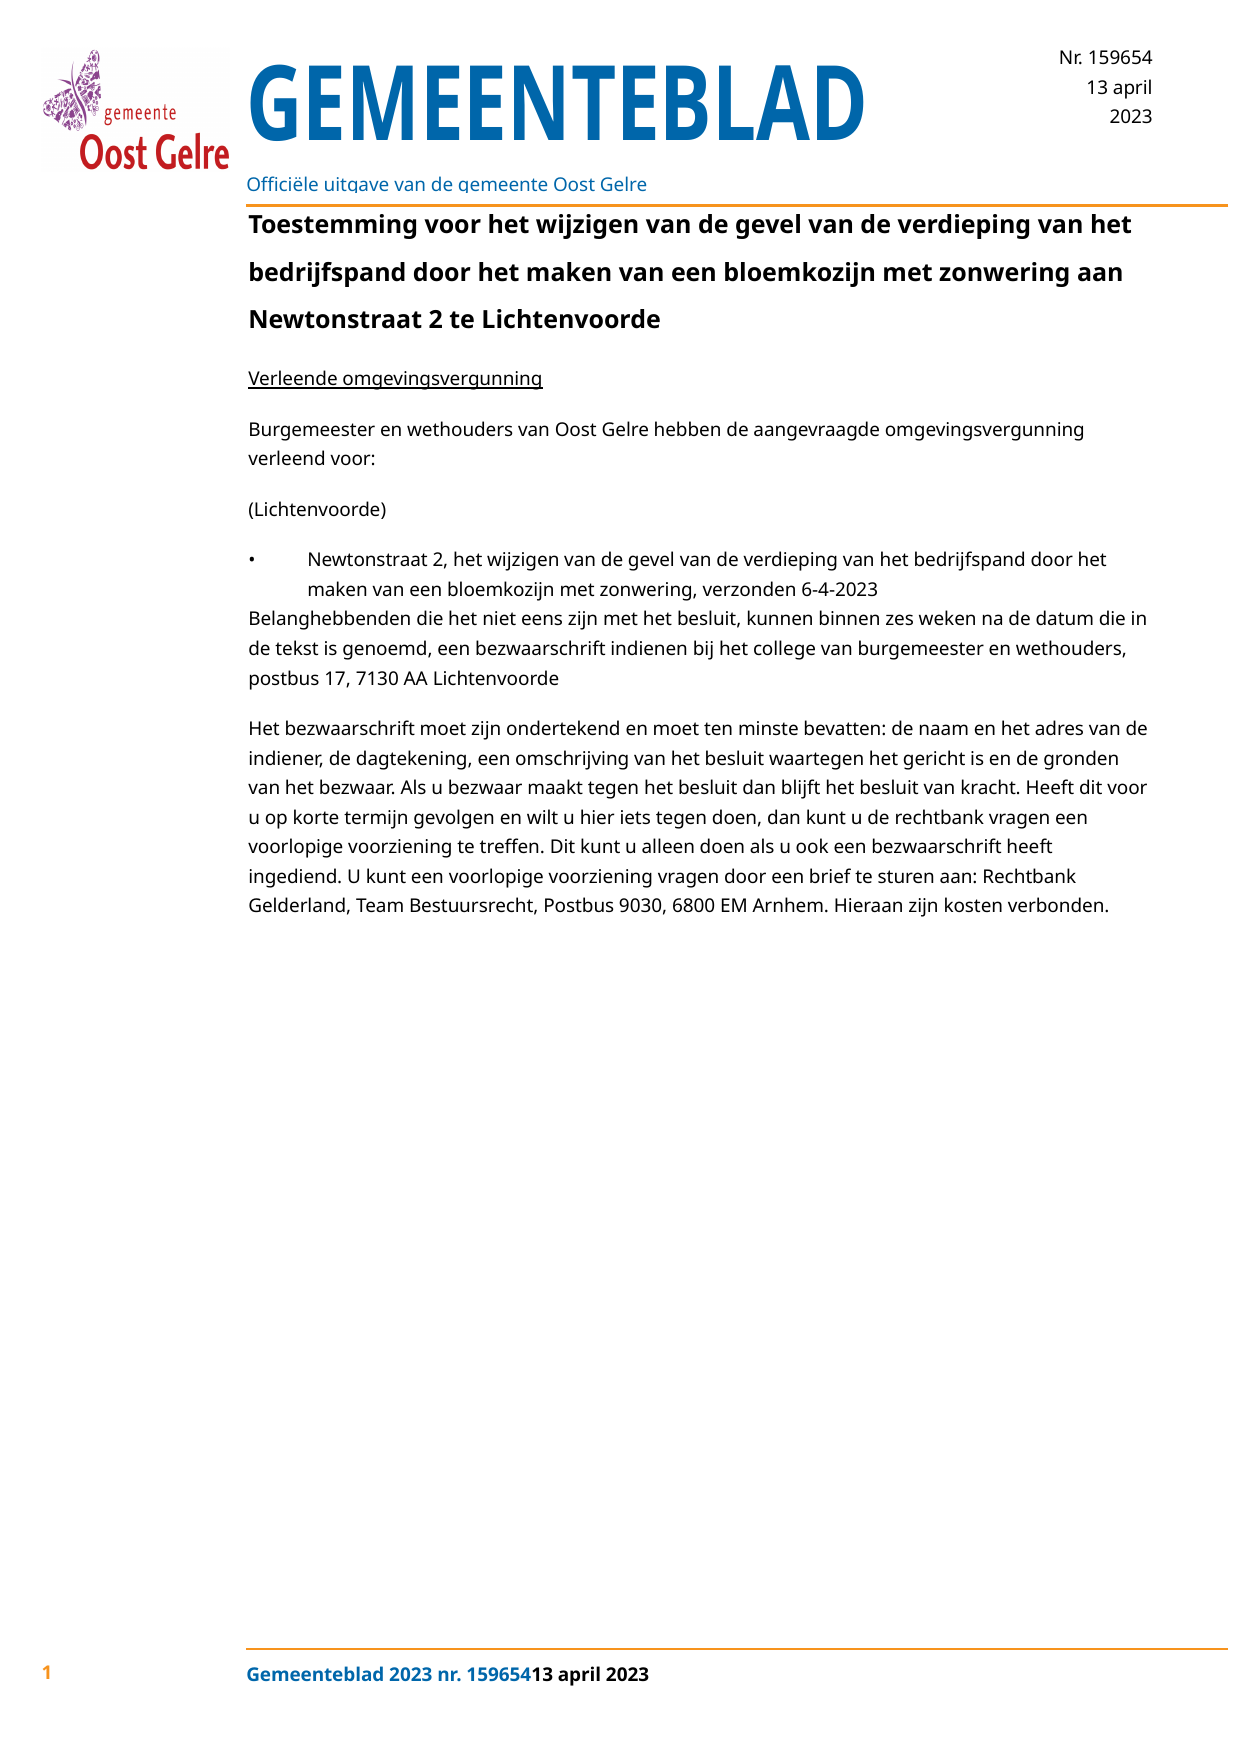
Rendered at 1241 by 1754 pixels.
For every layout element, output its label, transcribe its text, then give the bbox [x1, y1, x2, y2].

text (Lichtenvoorde) [248, 496, 1152, 522]
text Burgemeester en wethouders van Oost Gelre hebben de aangevraagde omgevingsvergunning verleend voor: [248, 416, 1152, 471]
picture [41, 47, 231, 172]
text Het bezwaarschrift moet zijn ondertekend en moet ten minste bevatten: de naam en het adres van de indiener, de dagtekening, een omschrijving van het besluit waartegen het gericht is en de gronden van het bezwaar. Als u bezwaar maakt tegen het besluit dan blijft het besluit van kracht. Heeft dit voor u op korte termijn gevolgen en wilt u hier iets tegen doen, dan kunt u de rechtbank vragen een voorlopige voorziening te treffen. Dit kunt u alleen doen als u ook een bezwaarschrift heeft ingediend. U kunt een voorlopige voorziening vragen door een brief te sturen aan: Rechtbank Gelderland, Team Bestuursrecht, Postbus 9030, 6800 EM Arnhem. Hieraan zijn kosten verbonden. [248, 715, 1152, 918]
text Verleende omgevingsvergunning [248, 366, 1152, 391]
list Newtonstraat 2, het wijzigen van de gevel van de verdieping van het bedrijfspand door het maken van een bloemkozijn met zonwering, verzonden 6-4-2023 [248, 546, 1152, 602]
text Belanghebbenden die het niet eens zijn met het besluit, kunnen binnen zes weken na de datum die in de tekst is genoemd, een bezwaarschrift indienen bij het college van burgemeester en wethouders, postbus 17, 7130 AA Lichtenvoorde [248, 606, 1152, 690]
text Toestemming voor het wijzigen van de gevel van de verdieping van het bedrijfspand door het maken van een bloemkozijn met zonwering aan Newtonstraat 2 te Lichtenvoorde [248, 207, 1152, 336]
